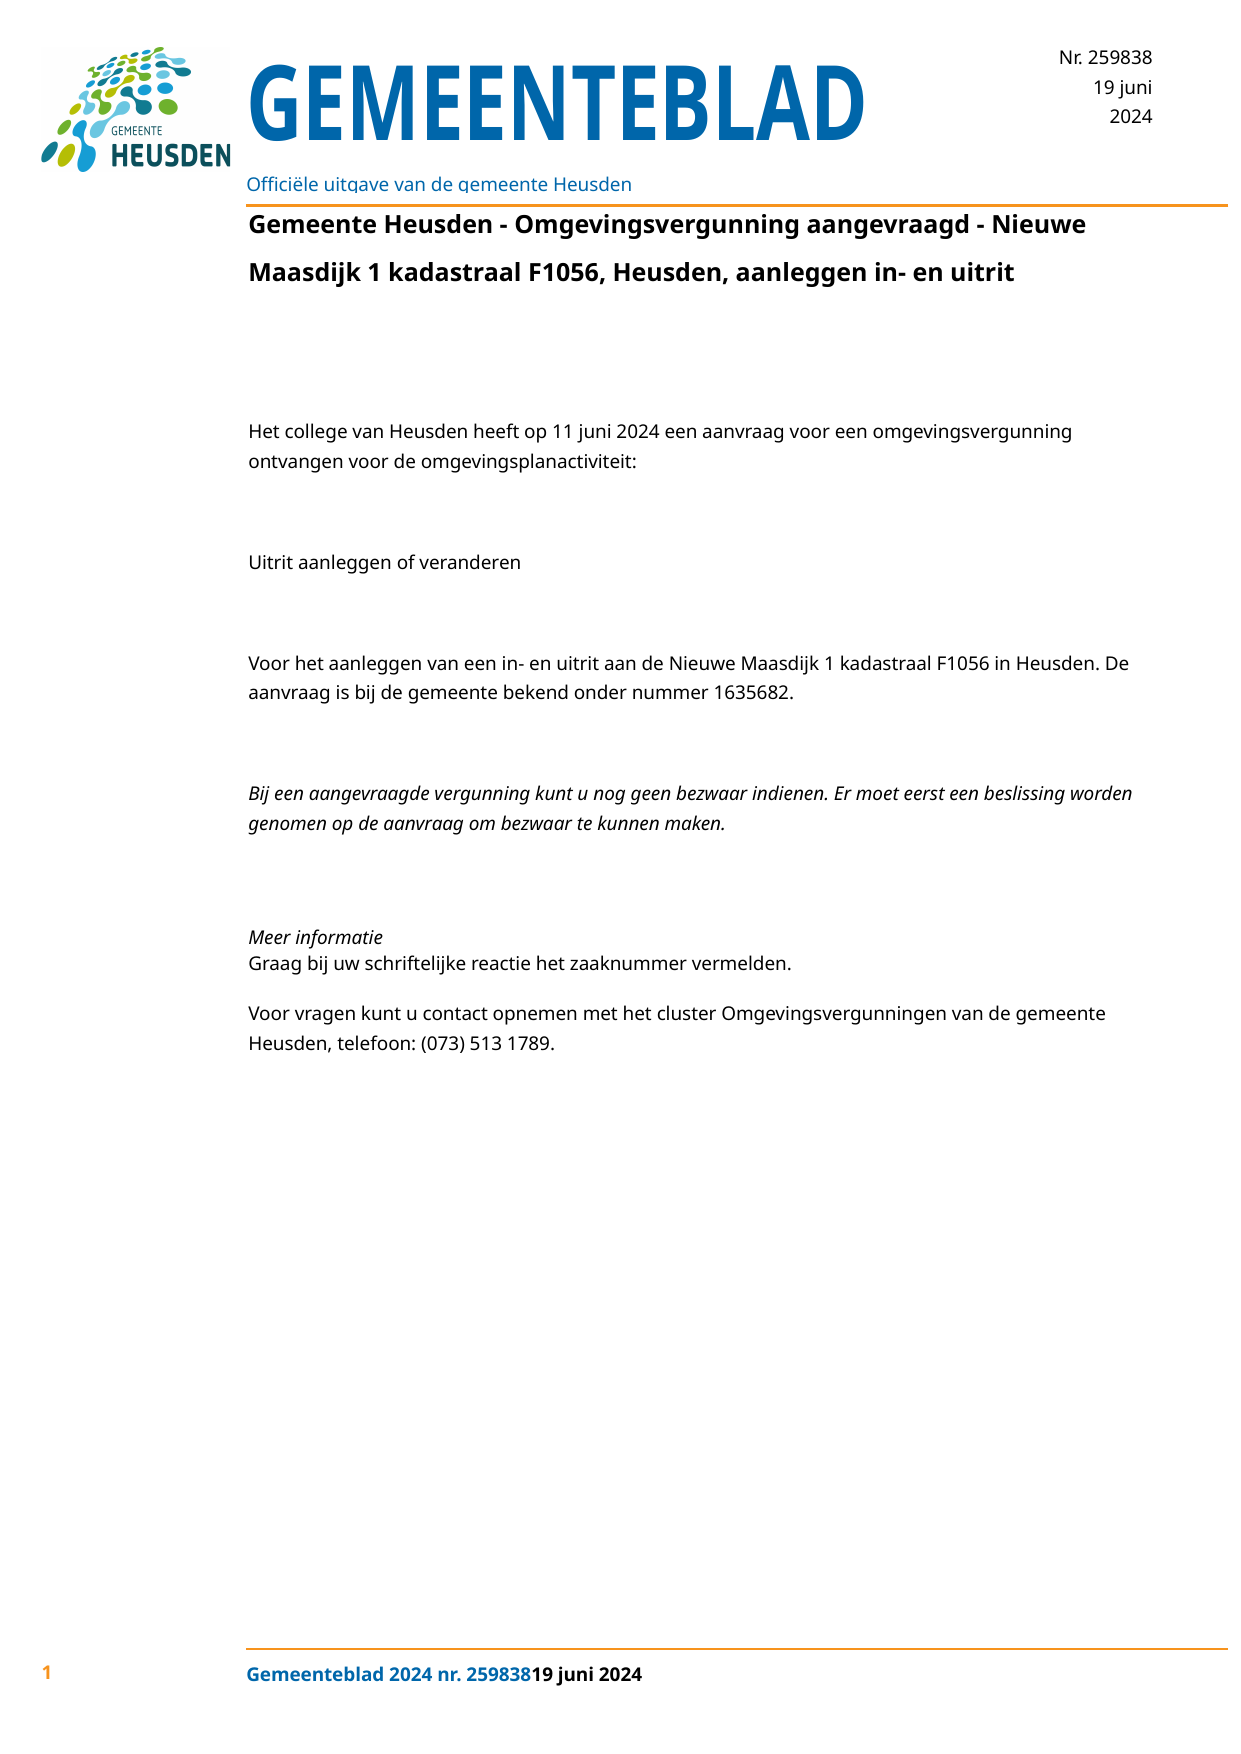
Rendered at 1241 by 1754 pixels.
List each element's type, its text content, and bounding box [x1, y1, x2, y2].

picture [41, 47, 231, 172]
text Voor het aanleggen van een in- en uitrit aan de Nieuwe Maasdijk 1 kadastraal F1056 in Heusden. De aanvraag is bij de gemeente bekend onder nummer 1635682. [248, 650, 1152, 705]
text Het college van Heusden heeft op 11 juni 2024 een aanvraag voor een omgevingsvergunning ontvangen voor de omgevingsplanactiviteit: [248, 419, 1152, 474]
text Graag bij uw schriftelijke reactie het zaaknummer vermelden. [248, 950, 1152, 976]
text Meer informatie [248, 924, 1152, 950]
text Uitrit aanleggen of veranderen [248, 549, 1152, 575]
text Bij een aangevraagde vergunning kunt u nog geen bezwaar indienen. Er moet eerst een beslissing worden genomen op de aanvraag om bezwaar te kunnen maken. [248, 780, 1152, 836]
text Voor vragen kunt u contact opnemen met het cluster Omgevingsvergunningen van de gemeente Heusden, telefoon: (073) 513 1789. [248, 1001, 1152, 1056]
text Gemeente Heusden - Omgevingsvergunning aangevraagd - Nieuwe Maasdijk 1 kadastraal F1056, Heusden, aanleggen in- en uitrit [248, 207, 1152, 288]
